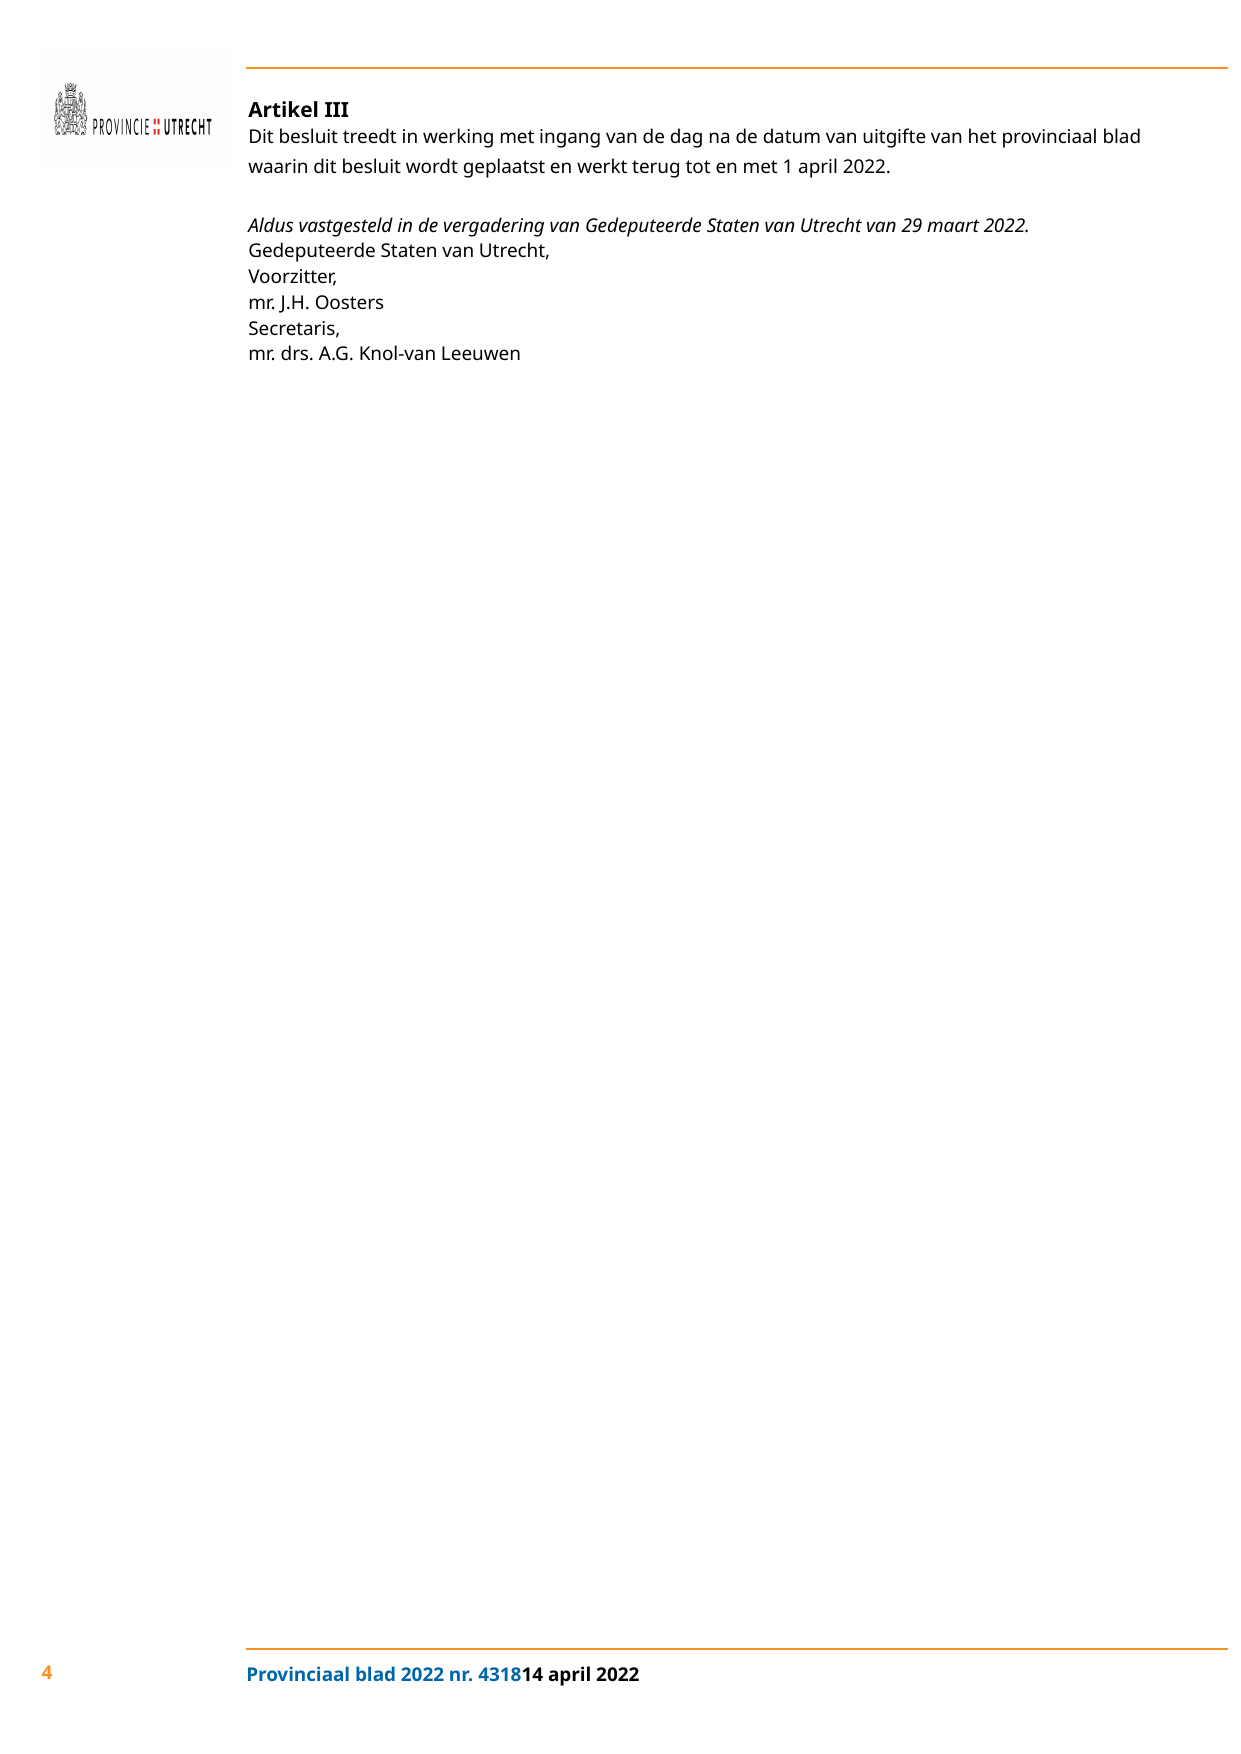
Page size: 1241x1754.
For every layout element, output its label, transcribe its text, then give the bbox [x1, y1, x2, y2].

picture [41, 47, 231, 172]
text Gedeputeerde Staten van Utrecht, [248, 238, 1152, 263]
text Voorzitter, [248, 263, 1152, 289]
text mr. J.H. Oosters [248, 289, 1152, 315]
text Secretaris, [248, 315, 1152, 341]
text Dit besluit treedt in werking met ingang van de dag na de datum van uitgifte van het provinciaal blad waarin dit besluit wordt geplaatst en werkt terug tot en met 1 april 2022. [248, 123, 1152, 178]
text mr. drs. A.G. Knol-van Leeuwen [248, 341, 1152, 366]
text Artikel III [248, 95, 1152, 123]
text Aldus vastgesteld in de vergadering van Gedeputeerde Staten van Utrecht van 29 maart 2022. [248, 212, 1152, 238]
